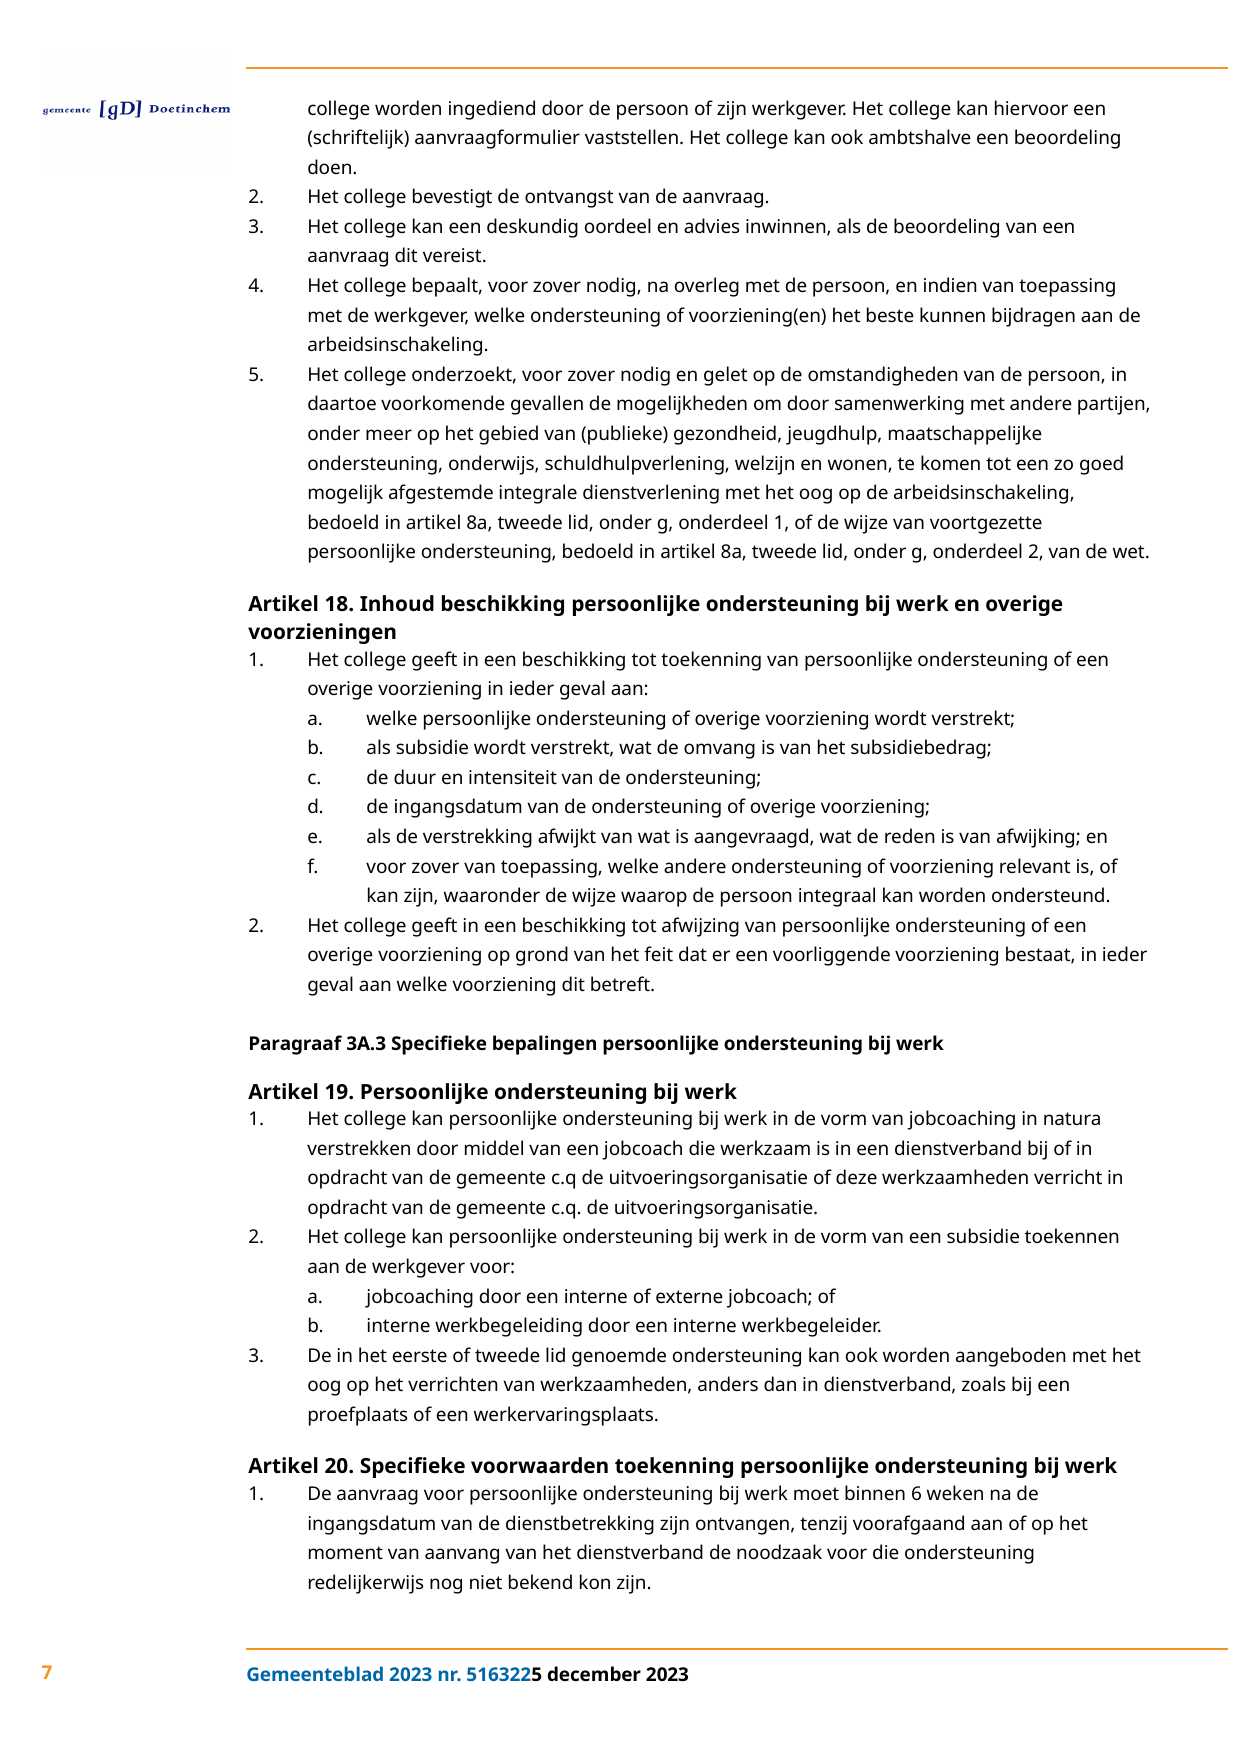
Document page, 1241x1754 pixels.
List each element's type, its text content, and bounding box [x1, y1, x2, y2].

list welke persoonlijke ondersteuning of overige voorziening wordt verstrekt; [307, 705, 1152, 731]
list Het college geeft in een beschikking tot toekenning van persoonlijke ondersteuning of een overige voorziening in ieder geval aan: [248, 646, 1152, 701]
text Paragraaf 3A.3 Specifieke bepalingen persoonlijke ondersteuning bij werk [248, 1030, 1152, 1056]
list Het college geeft in een beschikking tot afwijzing van persoonlijke ondersteuning of een overige voorziening op grond van het feit dat er een voorliggende voorziening bestaat, in ieder geval aan welke voorziening dit betreft. [248, 912, 1152, 997]
list Het college bepaalt, voor zover nodig, na overleg met de persoon, en indien van toepassing met de werkgever, welke ondersteuning of voorziening(en) het beste kunnen bijdragen aan de arbeidsinschakeling. [248, 272, 1152, 357]
list college worden ingediend door de persoon of zijn werkgever. Het college kan hiervoor een (schriftelijk) aanvraagformulier vaststellen. Het college kan ook ambtshalve een beoordeling doen. [248, 95, 1152, 180]
list De aanvraag voor persoonlijke ondersteuning bij werk moet binnen 6 weken na de ingangsdatum van de dienstbetrekking zijn ontvangen, tenzij voorafgaand aan of op het moment van aanvang van het dienstverband de noodzaak voor die ondersteuning redelijkerwijs nog niet bekend kon zijn. [248, 1480, 1152, 1594]
list Het college kan persoonlijke ondersteuning bij werk in de vorm van een subsidie toekennen aan de werkgever voor: [248, 1224, 1152, 1279]
text Artikel 18. Inhoud beschikking persoonlijke ondersteuning bij werk en overige voorzieningen [248, 589, 1152, 646]
list als subsidie wordt verstrekt, wat de omvang is van het subsidiebedrag; [307, 734, 1152, 760]
list Het college kan een deskundig oordeel en advies inwinnen, als de beoordeling van een aanvraag dit vereist. [248, 213, 1152, 268]
list voor zover van toepassing, welke andere ondersteuning of voorziening relevant is, of kan zijn, waaronder de wijze waarop de persoon integraal kan worden ondersteund. [307, 853, 1152, 908]
text Artikel 19. Persoonlijke ondersteuning bij werk [248, 1077, 1152, 1105]
text Artikel 20. Specifieke voorwaarden toekenning persoonlijke ondersteuning bij werk [248, 1452, 1152, 1480]
list De in het eerste of tweede lid genoemde ondersteuning kan ook worden aangeboden met het oog op het verrichten van werkzaamheden, anders dan in dienstverband, zoals bij een proefplaats of een werkervaringsplaats. [248, 1342, 1152, 1427]
list interne werkbegeleiding door een interne werkbegeleider. [307, 1312, 1152, 1338]
list als de verstrekking afwijkt van wat is aangevraagd, wat de reden is van afwijking; en [307, 823, 1152, 849]
picture [41, 47, 231, 172]
list jobcoaching door een interne of externe jobcoach; of [307, 1283, 1152, 1309]
list Het college bevestigt de ontvangst van de aanvraag. [248, 183, 1152, 209]
list Het college onderzoekt, voor zover nodig en gelet op de omstandigheden van de persoon, in daartoe voorkomende gevallen de mogelijkheden om door samenwerking met andere partijen, onder meer op het gebied van (publieke) gezondheid, jeugdhulp, maatschappelijke ondersteuning, onderwijs, schuldhulpverlening, welzijn en wonen, te komen tot een zo goed mogelijk afgestemde integrale dienstverlening met het oog op de arbeidsinschakeling, bedoeld in artikel 8a, tweede lid, onder g, onderdeel 1, of de wijze van voortgezette persoonlijke ondersteuning, bedoeld in artikel 8a, tweede lid, onder g, onderdeel 2, van de wet. [248, 361, 1152, 564]
list de ingangsdatum van de ondersteuning of overige voorziening; [307, 794, 1152, 819]
list Het college kan persoonlijke ondersteuning bij werk in de vorm van jobcoaching in natura verstrekken door middel van een jobcoach die werkzaam is in een dienstverband bij of in opdracht van de gemeente c.q de uitvoeringsorganisatie of deze werkzaamheden verricht in opdracht van de gemeente c.q. de uitvoeringsorganisatie. [248, 1105, 1152, 1220]
list de duur en intensiteit van de ondersteuning; [307, 764, 1152, 790]
